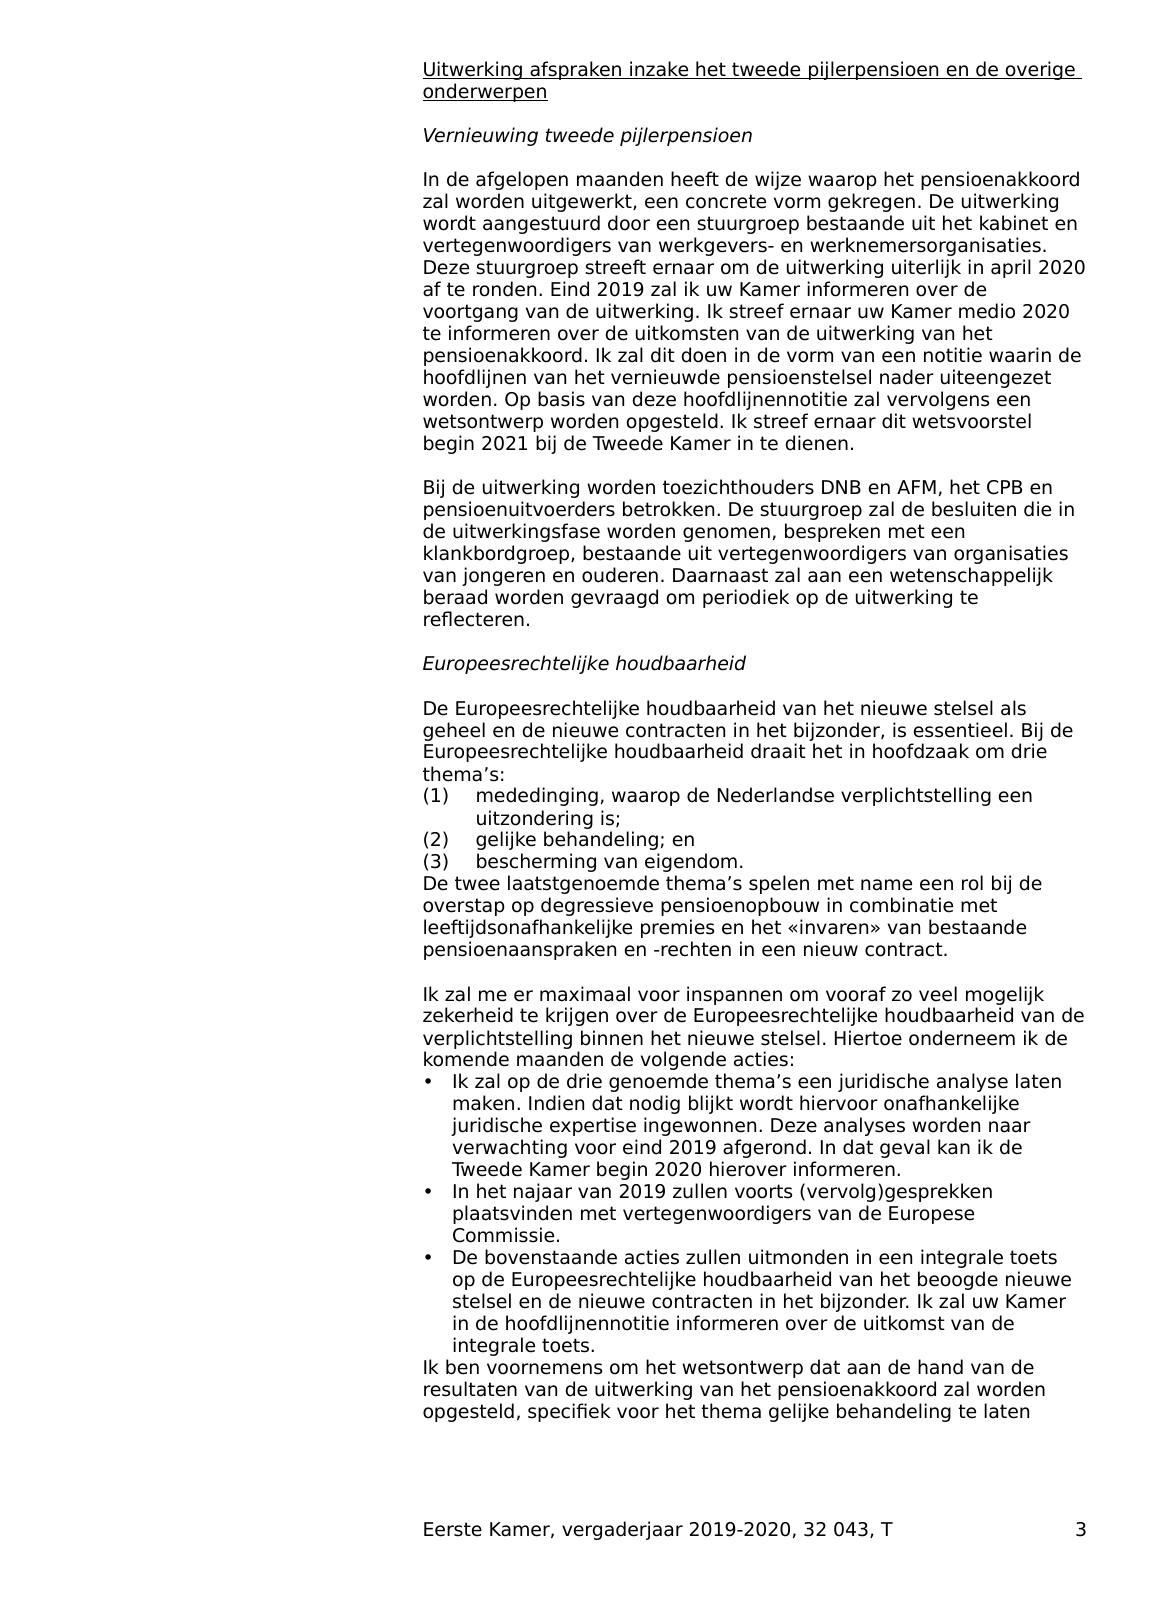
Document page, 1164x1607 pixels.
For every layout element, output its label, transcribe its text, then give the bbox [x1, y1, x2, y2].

text In de afgelopen maanden heeft de wijze waarop het pensioenakkoord zal worden uitgewerkt, een concrete vorm gekregen. De uitwerking wordt aangestuurd door een stuurgroep bestaande uit het kabinet en vertegenwoordigers van werkgevers- en werknemersorganisaties. Deze stuurgroep streeft ernaar om de uitwerking uiterlijk in april 2020 af te ronden. Eind 2019 zal ik uw Kamer informeren over de voortgang van de uitwerking. Ik streef ernaar uw Kamer medio 2020 te informeren over de uitkomsten van de uitwerking van het pensioenakkoord. Ik zal dit doen in de vorm van een notitie waarin de hoofdlijnen van het vernieuwde pensioenstelsel nader uiteengezet worden. Op basis van deze hoofdlijnennotitie zal vervolgens een wetsontwerp worden opgesteld. Ik streef ernaar dit wetsvoorstel begin 2021 bij de Tweede Kamer in te dienen. [422, 169, 1087, 455]
text De Europeesrechtelijke houdbaarheid van het nieuwe stelsel als geheel en de nieuwe contracten in het bijzonder, is essentieel. Bij de Europeesrechtelijke houdbaarheid draait het in hoofdzaak om drie thema’s: [422, 697, 1087, 785]
subtitle Europeesrechtelijke houdbaarheid [422, 653, 1087, 675]
subtitle Uitwerking afspraken inzake het tweede pijlerpensioen en de overige onderwerpen [422, 59, 1087, 103]
text Ik zal me er maximaal voor inspannen om vooraf zo veel mogelijk zekerheid te krijgen over de Europeesrechtelijke houdbaarheid van de verplichtstelling binnen het nieuwe stelsel. Hiertoe onderneem ik de komende maanden de volgende acties: [422, 983, 1087, 1071]
text De twee laatstgenoemde thema’s spelen met name een rol bij de overstap op degressieve pensioenopbouw in combinatie met leeftijdsonafhankelijke premies en het «invaren» van bestaande pensioenaanspraken en -rechten in een nieuw contract. [422, 873, 1087, 961]
text (3) bescherming van eigendom. [422, 851, 1087, 873]
text • Ik zal op de drie genoemde thema’s een juridische analyse laten maken. Indien dat nodig blijkt wordt hiervoor onafhankelijke juridische expertise ingewonnen. Deze analyses worden naar verwachting voor eind 2019 afgerond. In dat geval kan ik de Tweede Kamer begin 2020 hierover informeren. [422, 1071, 1087, 1181]
text • De bovenstaande acties zullen uitmonden in een integrale toets op de Europeesrechtelijke houdbaarheid van het beoogde nieuwe stelsel en de nieuwe contracten in het bijzonder. Ik zal uw Kamer in de hoofdlijnennotitie informeren over de uitkomst van de integrale toets. [422, 1247, 1087, 1357]
text Bij de uitwerking worden toezichthouders DNB en AFM, het CPB en pensioenuitvoerders betrokken. De stuurgroep zal de besluiten die in de uitwerkingsfase worden genomen, bespreken met een klankbordgroep, bestaande uit vertegenwoordigers van organisaties van jongeren en ouderen. Daarnaast zal aan een wetenschappelijk beraad worden gevraagd om periodiek op de uitwerking te reflecteren. [422, 477, 1087, 631]
text • In het najaar van 2019 zullen voorts (vervolg)gesprekken plaatsvinden met vertegenwoordigers van de Europese Commissie. [422, 1181, 1087, 1247]
text (1) mededinging, waarop de Nederlandse verplichtstelling een uitzondering is; [422, 785, 1087, 829]
text Ik ben voornemens om het wetsontwerp dat aan de hand van de resultaten van de uitwerking van het pensioenakkoord zal worden opgesteld, specifiek voor het thema gelijke behandeling te laten [422, 1357, 1087, 1423]
text (2) gelijke behandeling; en [422, 829, 1087, 851]
subtitle Vernieuwing tweede pijlerpensioen [422, 125, 1087, 147]
